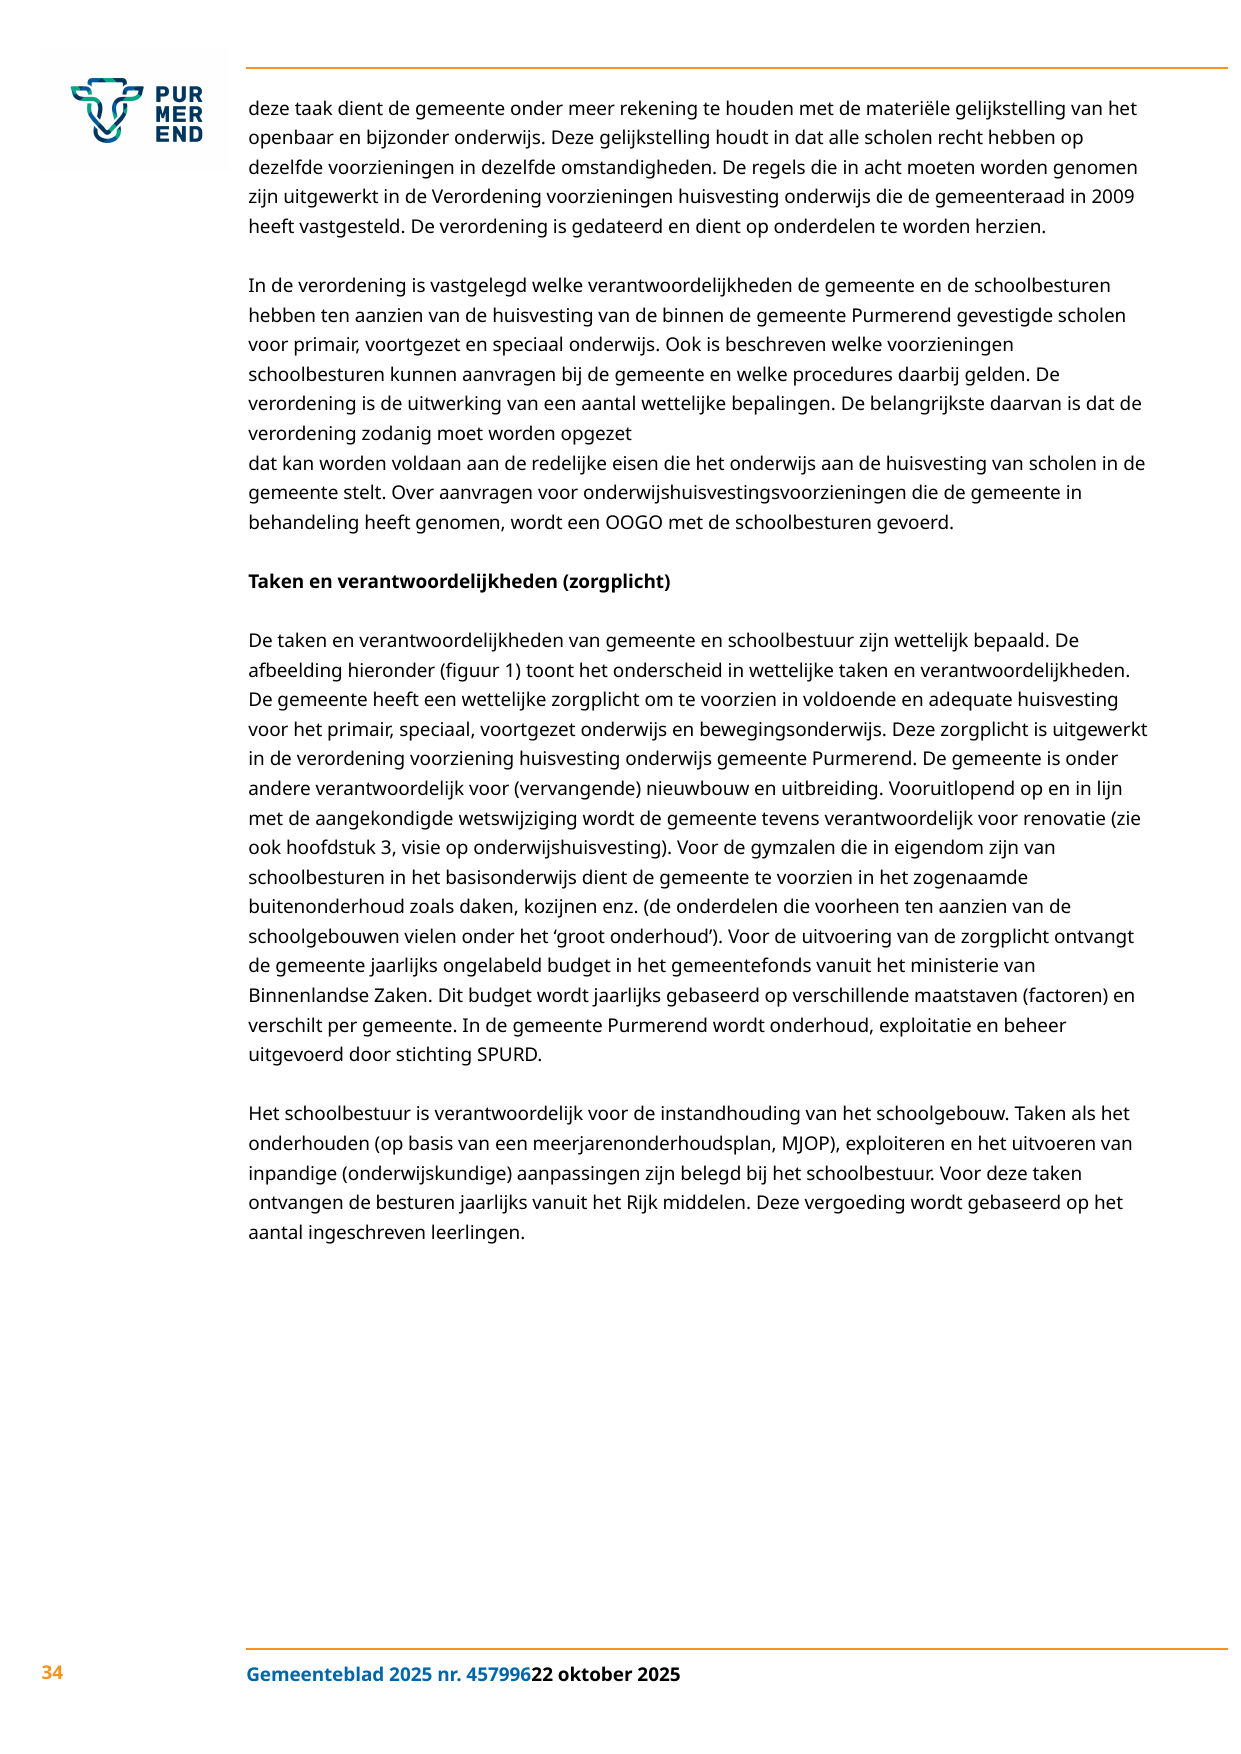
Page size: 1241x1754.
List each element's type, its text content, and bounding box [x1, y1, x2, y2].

text Taken en verantwoordelijkheden (zorgplicht) [248, 568, 1152, 594]
text In de verordening is vastgelegd welke verantwoordelijkheden de gemeente en de schoolbesturen hebben ten aanzien van de huisvesting van de binnen de gemeente Purmerend gevestigde scholen voor primair, voortgezet en speciaal onderwijs. Ook is beschreven welke voorzieningen schoolbesturen kunnen aanvragen bij de gemeente en welke procedures daarbij gelden. De verordening is de uitwerking van een aantal wettelijke bepalingen. De belangrijkste daarvan is dat de verordening zodanig moet worden opgezet [248, 272, 1152, 446]
text deze taak dient de gemeente onder meer rekening te houden met de materiële gelijkstelling van het openbaar en bijzonder onderwijs. Deze gelijkstelling houdt in dat alle scholen recht hebben op dezelfde voorzieningen in dezelfde omstandigheden. De regels die in acht moeten worden genomen zijn uitgewerkt in de Verordening voorzieningen huisvesting onderwijs die de gemeenteraad in 2009 heeft vastgesteld. De verordening is gedateerd en dient op onderdelen te worden herzien. [248, 95, 1152, 239]
picture [41, 47, 231, 172]
text De gemeente heeft een wettelijke zorgplicht om te voorzien in voldoende en adequate huisvesting voor het primair, speciaal, voortgezet onderwijs en bewegingsonderwijs. Deze zorgplicht is uitgewerkt in de verordening voorziening huisvesting onderwijs gemeente Purmerend. De gemeente is onder andere verantwoordelijk voor (vervangende) nieuwbouw en uitbreiding. Vooruitlopend op en in lijn met de aangekondigde wetswijziging wordt de gemeente tevens verantwoordelijk voor renovatie (zie ook hoofdstuk 3, visie op onderwijshuisvesting). Voor de gymzalen die in eigendom zijn van schoolbesturen in het basisonderwijs dient de gemeente te voorzien in het zogenaamde buitenonderhoud zoals daken, kozijnen enz. (de onderdelen die voorheen ten aanzien van de schoolgebouwen vielen onder het ‘groot onderhoud’). Voor de uitvoering van de zorgplicht ontvangt de gemeente jaarlijks ongelabeld budget in het gemeentefonds vanuit het ministerie van Binnenlandse Zaken. Dit budget wordt jaarlijks gebaseerd op verschillende maatstaven (factoren) en verschilt per gemeente. In de gemeente Purmerend wordt onderhoud, exploitatie en beheer uitgevoerd door stichting SPURD. [248, 686, 1152, 1067]
text Het schoolbestuur is verantwoordelijk voor de instandhouding van het schoolgebouw. Taken als het onderhouden (op basis van een meerjarenonderhoudsplan, MJOP), exploiteren en het uitvoeren van inpandige (onderwijskundige) aanpassingen zijn belegd bij het schoolbestuur. Voor deze taken ontvangen de besturen jaarlijks vanuit het Rijk middelen. Deze vergoeding wordt gebaseerd op het aantal ingeschreven leerlingen. [248, 1101, 1152, 1245]
text De taken en verantwoordelijkheden van gemeente en schoolbestuur zijn wettelijk bepaald. De afbeelding hieronder (figuur 1) toont het onderscheid in wettelijke taken en verantwoordelijkheden. [248, 627, 1152, 683]
text dat kan worden voldaan aan de redelijke eisen die het onderwijs aan de huisvesting van scholen in de gemeente stelt. Over aanvragen voor onderwijshuisvestingsvoorzieningen die de gemeente in behandeling heeft genomen, wordt een OOGO met de schoolbesturen gevoerd. [248, 450, 1152, 535]
